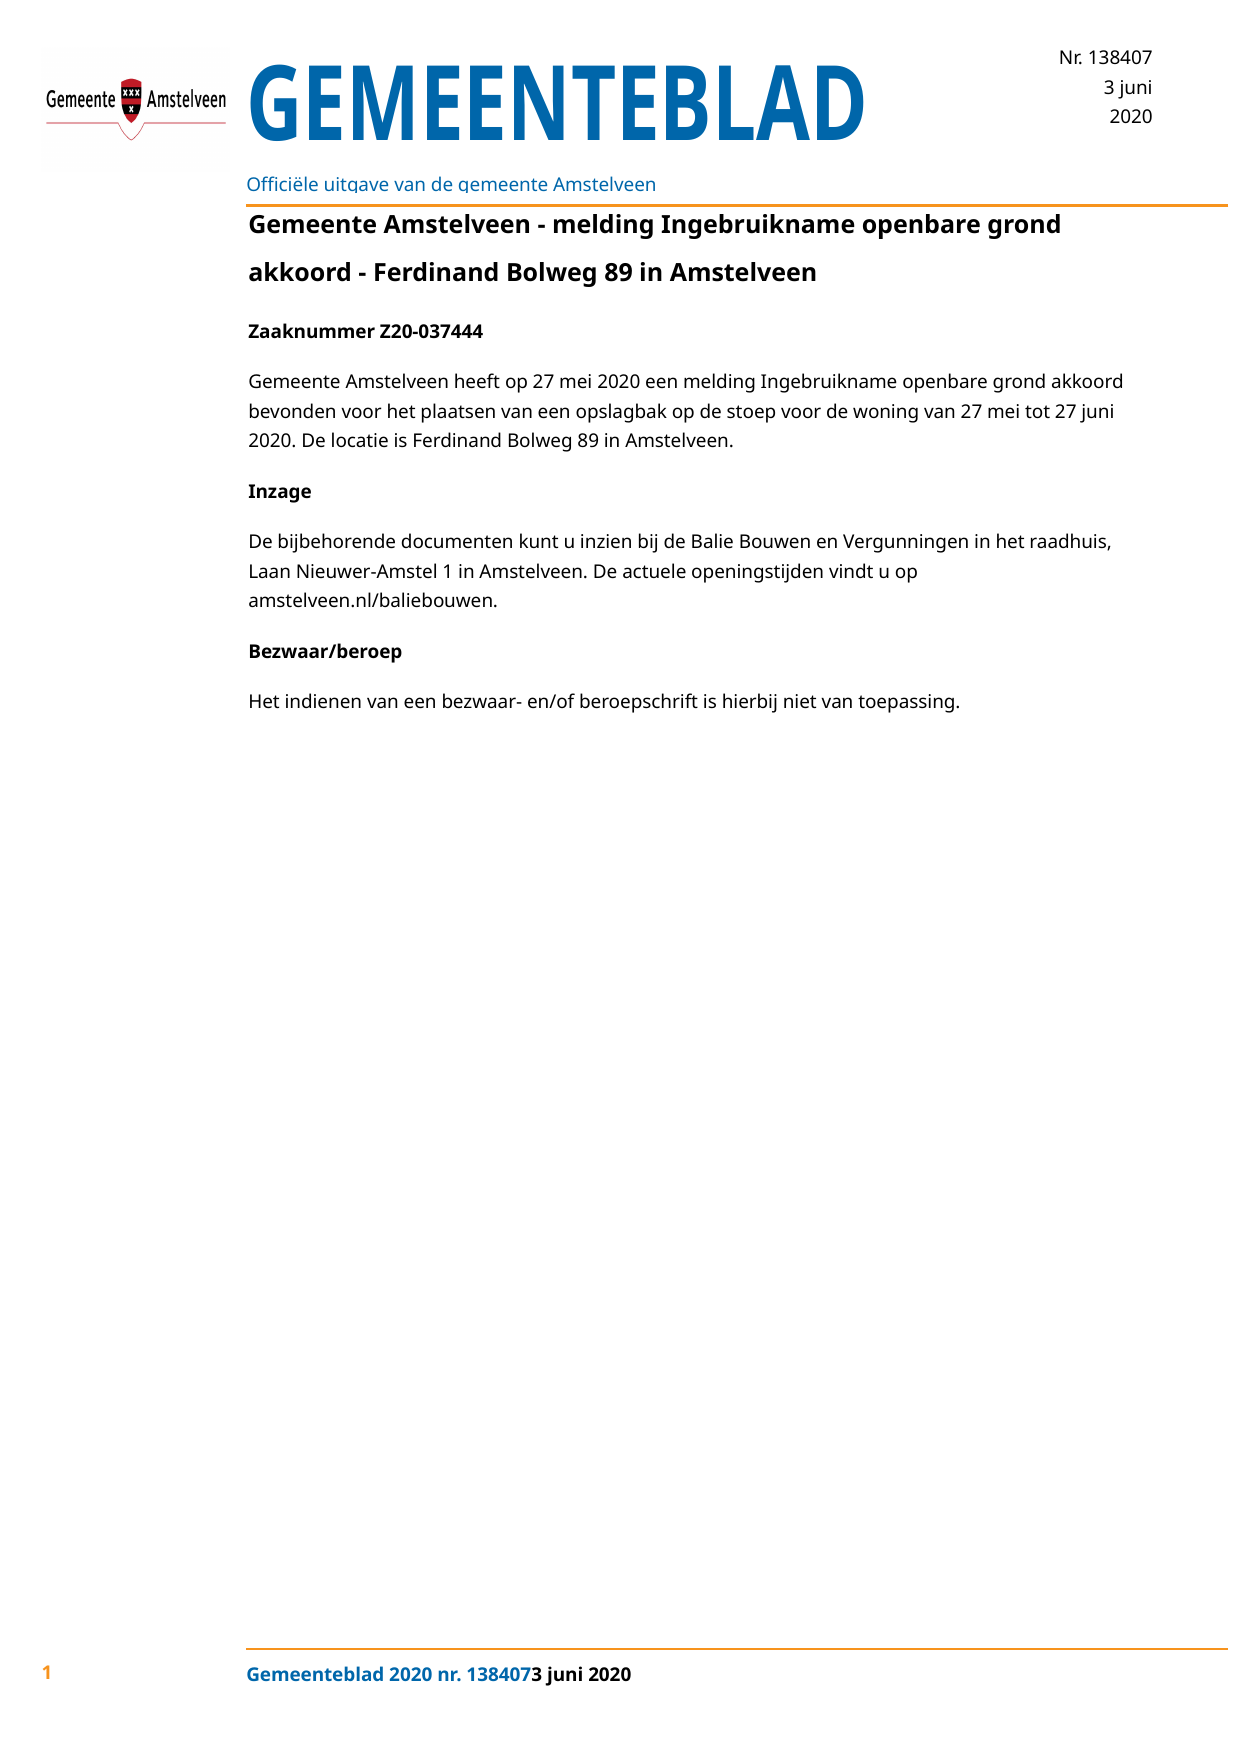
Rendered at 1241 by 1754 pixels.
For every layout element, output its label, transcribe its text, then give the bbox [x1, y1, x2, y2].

picture [41, 47, 231, 172]
text Gemeente Amstelveen - melding Ingebruikname openbare grond akkoord - Ferdinand Bolweg 89 in Amstelveen [248, 207, 1152, 288]
text Bezwaar/beroep [248, 638, 1152, 664]
text Zaaknummer Z20-037444 [248, 318, 1152, 344]
text Inzage [248, 478, 1152, 504]
text De bijbehorende documenten kunt u inzien bij de Balie Bouwen en Vergunningen in het raadhuis, Laan Nieuwer-Amstel 1 in Amstelveen. De actuele openingstijden vindt u op amstelveen.nl/baliebouwen. [248, 528, 1152, 613]
text Gemeente Amstelveen heeft op 27 mei 2020 een melding Ingebruikname openbare grond akkoord bevonden voor het plaatsen van een opslagbak op de stoep voor de woning van 27 mei tot 27 juni 2020. De locatie is Ferdinand Bolweg 89 in Amstelveen. [248, 368, 1152, 453]
text Het indienen van een bezwaar- en/of beroepschrift is hierbij niet van toepassing. [248, 688, 1152, 714]
